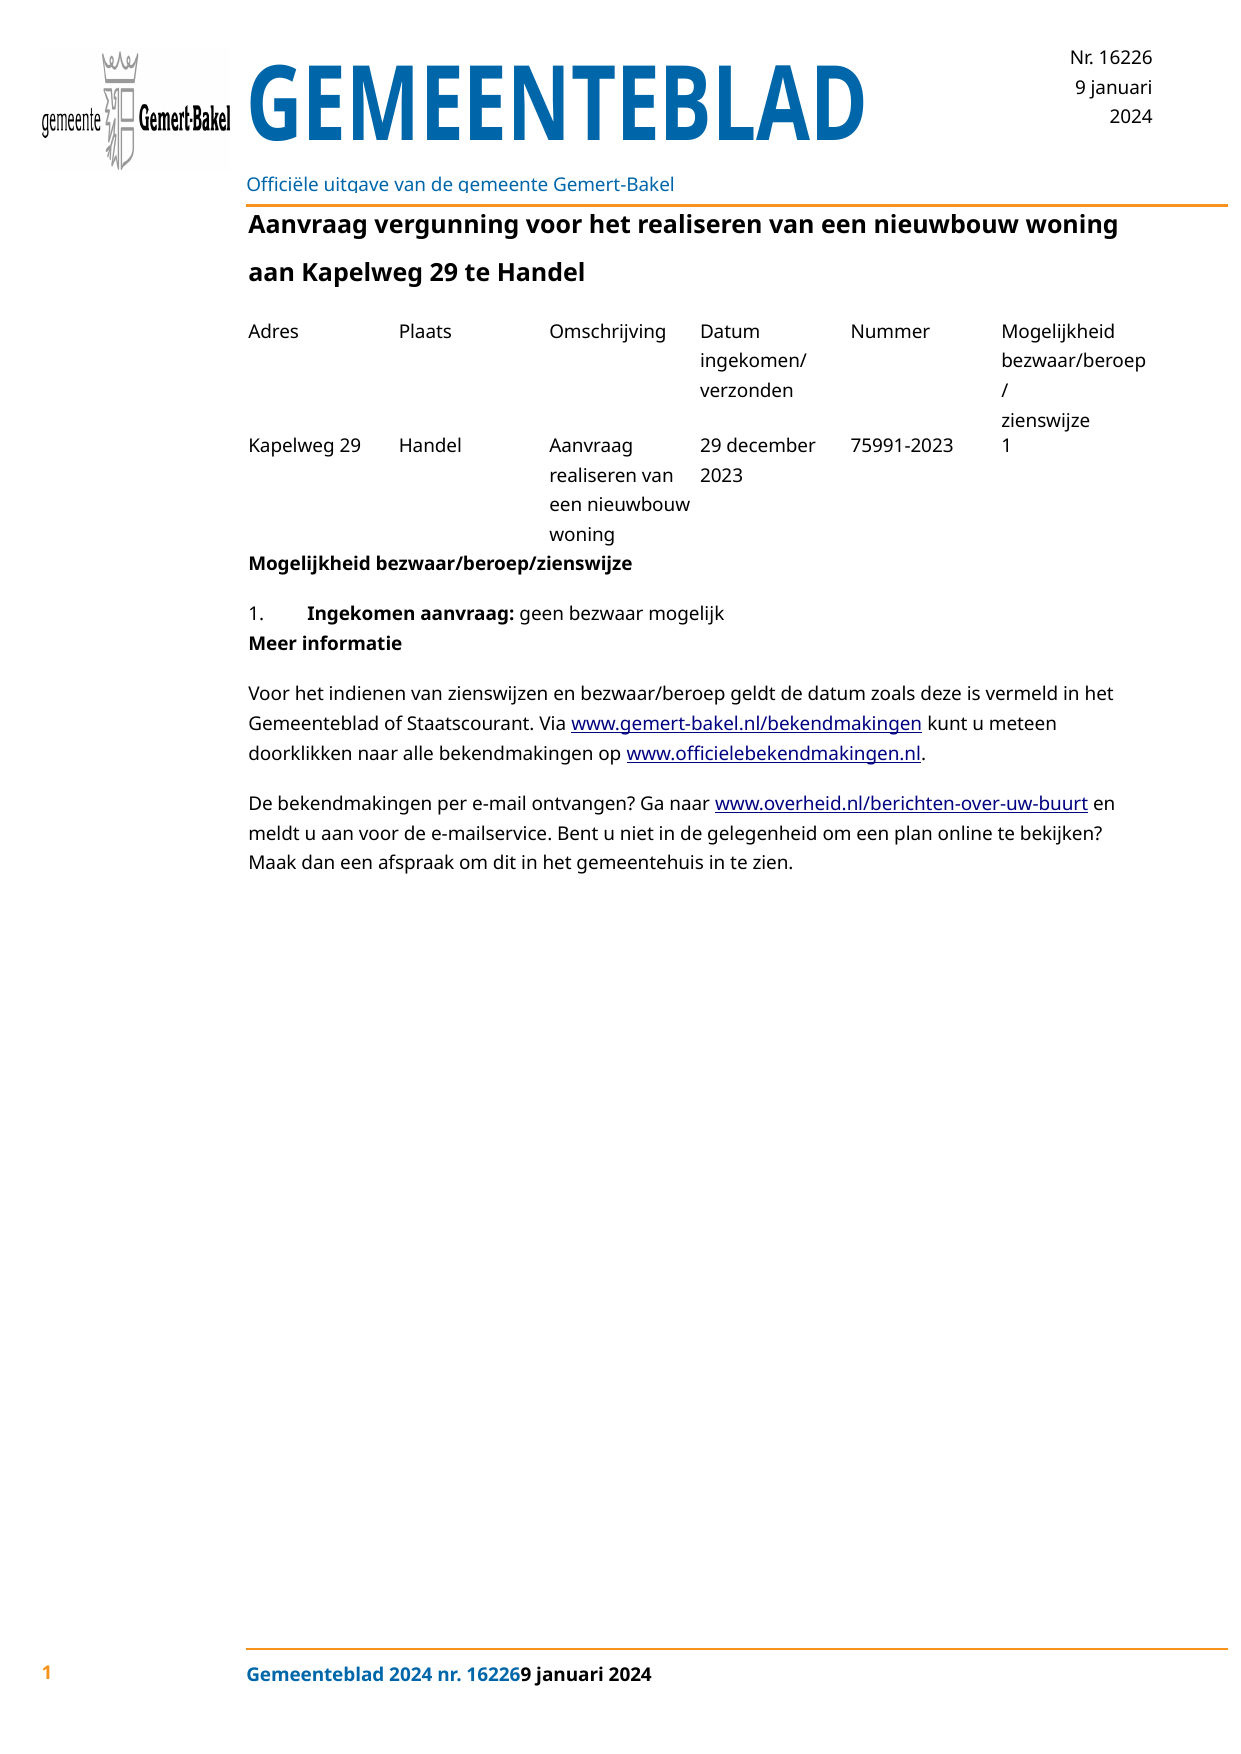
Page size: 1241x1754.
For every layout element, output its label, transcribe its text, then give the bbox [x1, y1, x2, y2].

table_cell Handel [399, 433, 549, 547]
table_header Plaats [399, 318, 549, 432]
text Mogelijkheid bezwaar/beroep/zienswijze [248, 550, 1152, 576]
table_header Nummer [850, 318, 1001, 432]
table_header Omschrijving [549, 318, 700, 432]
text Voor het indienen van zienswijzen en bezwaar/beroep geldt de datum zoals deze is vermeld in het Gemeenteblad of Staatscourant. Via www.gemert-bakel.nl/bekendmakingen kunt u meteen doorklikken naar alle bekendmakingen op www.officielebekendmakingen.nl. [248, 681, 1152, 766]
picture [41, 47, 231, 172]
table_cell 1 [1001, 433, 1152, 547]
text Meer informatie [248, 630, 1152, 656]
text Aanvraag vergunning voor het realiseren van een nieuwbouw woning aan Kapelweg 29 te Handel [248, 207, 1152, 288]
table_header Mogelijkheid bezwaar/beroep/ zienswijze [1001, 318, 1152, 432]
table_cell 75991-2023 [850, 433, 1001, 547]
table_header Datum ingekomen/ verzonden [700, 318, 850, 432]
table_cell 29 december 2023 [700, 433, 850, 547]
table_header Adres [248, 318, 398, 432]
table_cell Aanvraag realiseren van een nieuwbouw woning [549, 433, 700, 547]
table_cell Kapelweg 29 [248, 433, 398, 547]
list Ingekomen aanvraag: geen bezwaar mogelijk [248, 601, 1152, 626]
text De bekendmakingen per e-mail ontvangen? Ga naar www.overheid.nl/berichten-over-uw-buurt en meldt u aan voor de e-mailservice. Bent u niet in de gelegenheid om een plan online te bekijken? Maak dan een afspraak om dit in het gemeentehuis in te zien. [248, 790, 1152, 875]
